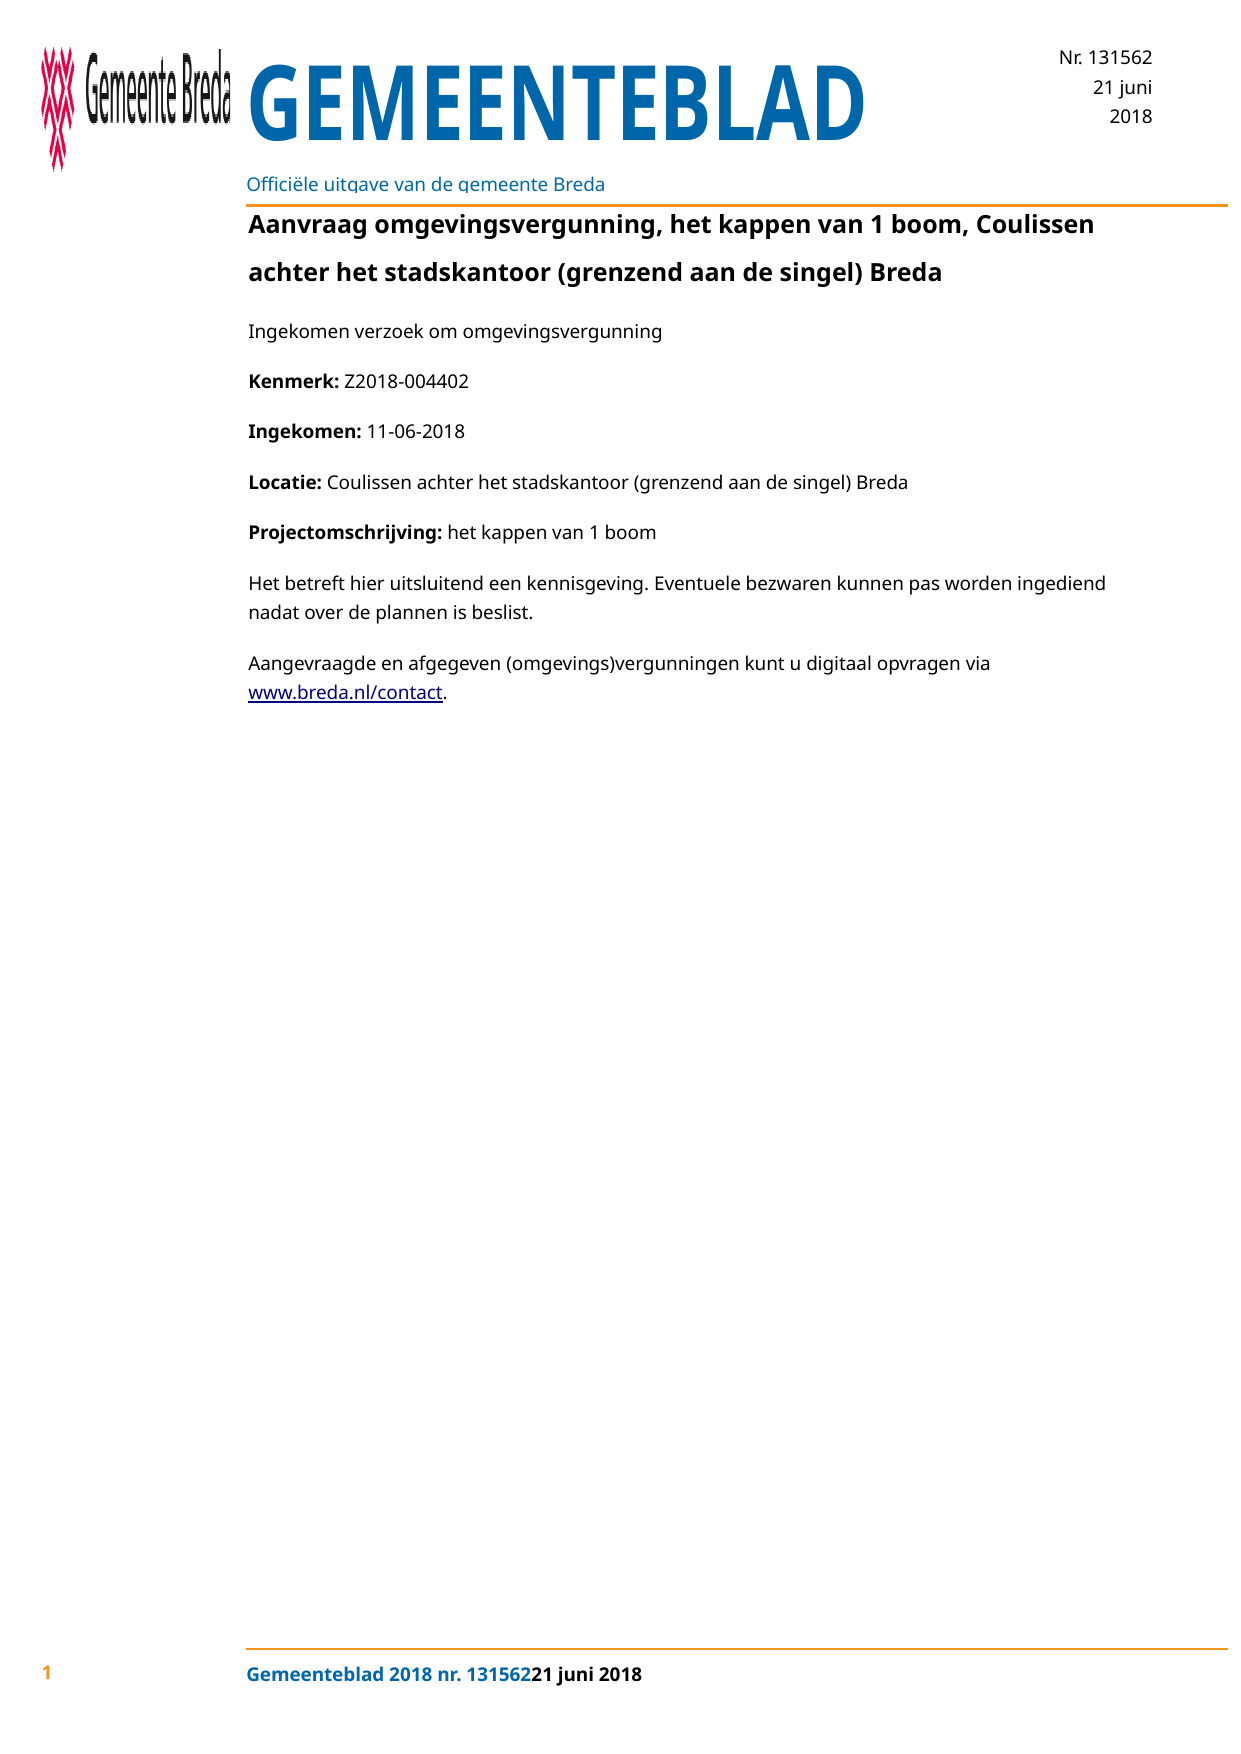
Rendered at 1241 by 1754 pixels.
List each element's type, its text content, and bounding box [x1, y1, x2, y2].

text Ingekomen: 11-06-2018 [248, 419, 1152, 444]
text Aangevraagde en afgegeven (omgevings)vergunningen kunt u digitaal opvragen via www.breda.nl/contact. [248, 650, 1152, 705]
text Projectomschrijving: het kappen van 1 boom [248, 519, 1152, 545]
text Locatie: Coulissen achter het stadskantoor (grenzend aan de singel) Breda [248, 469, 1152, 495]
text Het betreft hier uitsluitend een kennisgeving. Eventuele bezwaren kunnen pas worden ingediend nadat over de plannen is beslist. [248, 570, 1152, 625]
text Aanvraag omgevingsvergunning, het kappen van 1 boom, Coulissen achter het stadskantoor (grenzend aan de singel) Breda [248, 207, 1152, 288]
text Ingekomen verzoek om omgevingsvergunning [248, 318, 1152, 344]
picture [41, 47, 231, 172]
text Kenmerk: Z2018-004402 [248, 368, 1152, 394]
